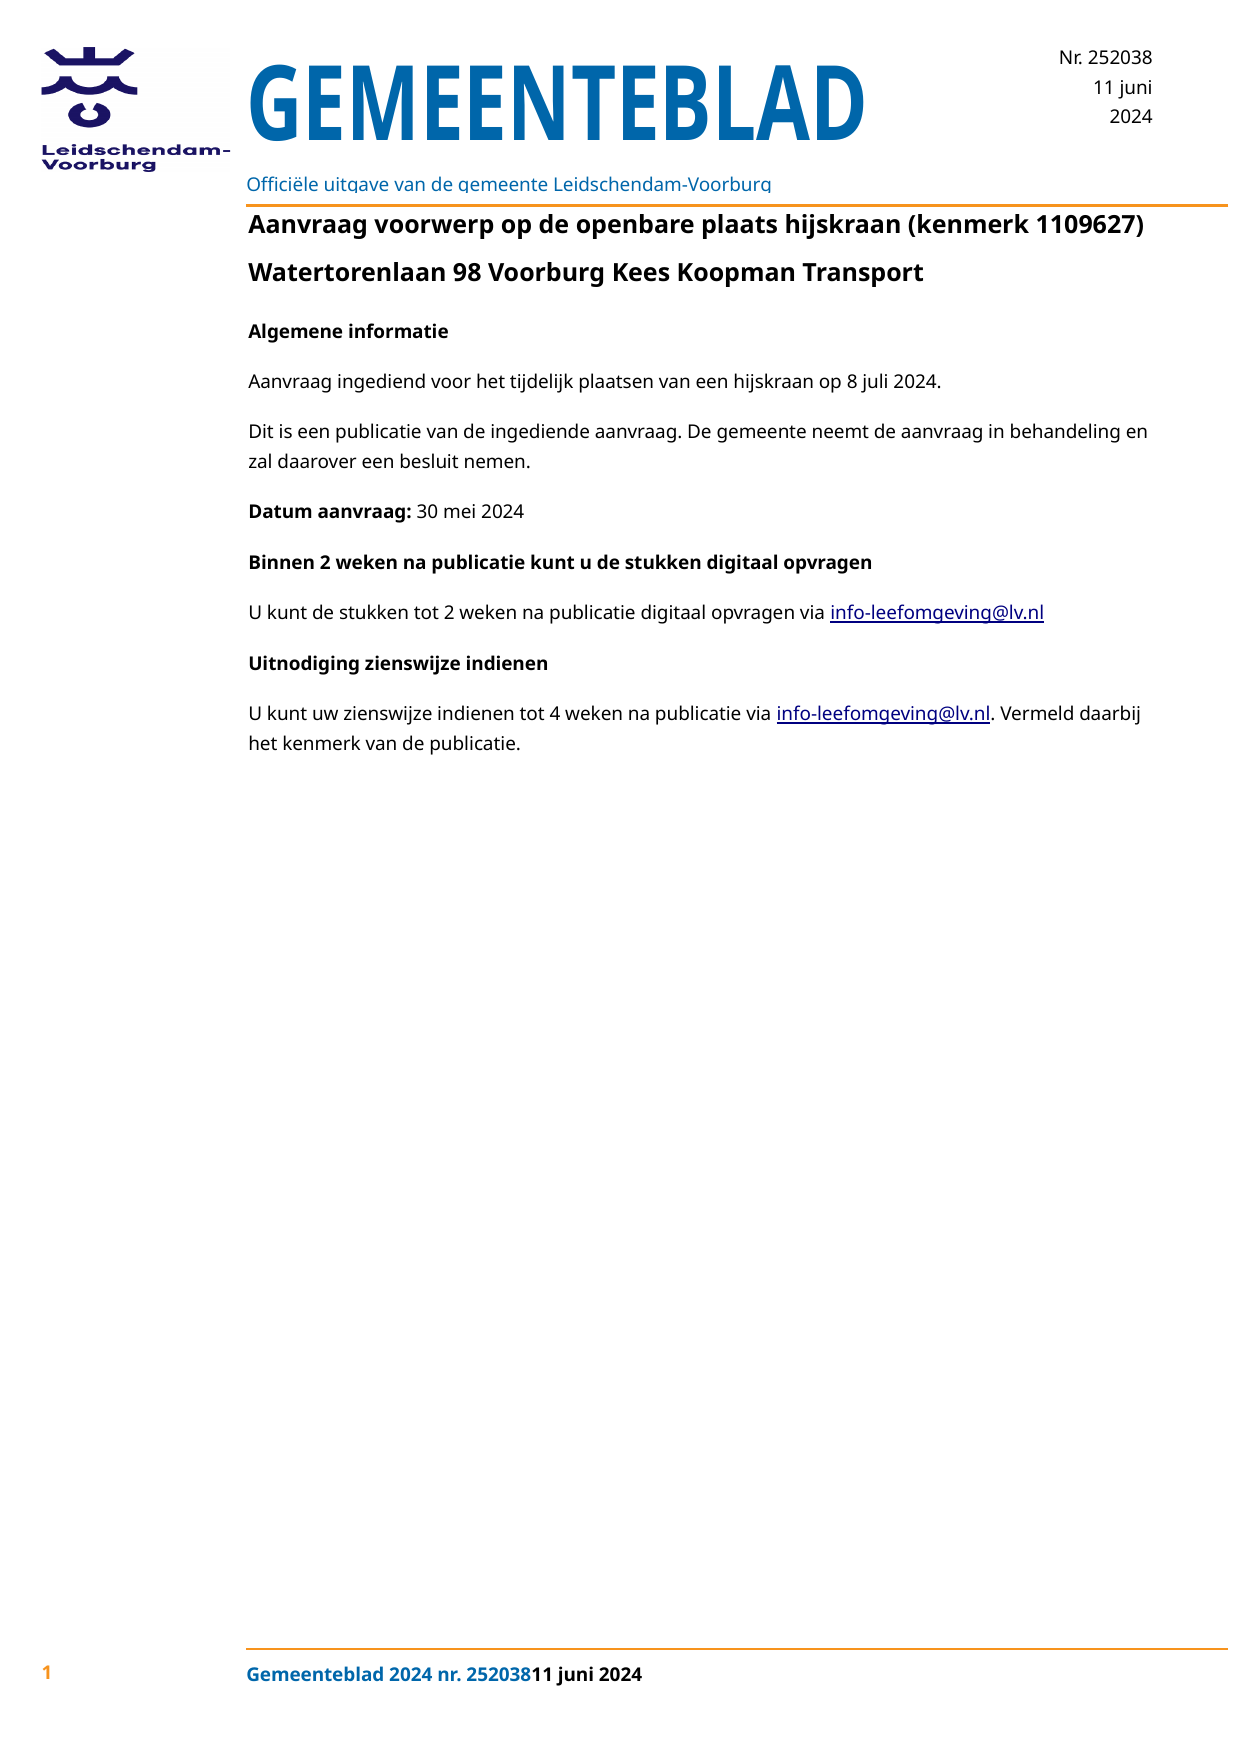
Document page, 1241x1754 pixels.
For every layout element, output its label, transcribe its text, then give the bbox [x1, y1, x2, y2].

text Algemene informatie [248, 318, 1152, 344]
text U kunt de stukken tot 2 weken na publicatie digitaal opvragen via info-leefomgeving@lv.nl [248, 599, 1152, 625]
text Datum aanvraag: 30 mei 2024 [248, 499, 1152, 524]
text U kunt uw zienswijze indienen tot 4 weken na publicatie via info-leefomgeving@lv.nl. Vermeld daarbij het kenmerk van de publicatie. [248, 700, 1152, 756]
text Dit is een publicatie van de ingediende aanvraag. De gemeente neemt de aanvraag in behandeling en zal daarover een besluit nemen. [248, 419, 1152, 474]
text Binnen 2 weken na publicatie kunt u de stukken digitaal opvragen [248, 549, 1152, 575]
text Uitnodiging zienswijze indienen [248, 650, 1152, 676]
picture [41, 47, 231, 172]
text Aanvraag ingediend voor het tijdelijk plaatsen van een hijskraan op 8 juli 2024. [248, 368, 1152, 394]
text Aanvraag voorwerp op de openbare plaats hijskraan (kenmerk 1109627) Watertorenlaan 98 Voorburg Kees Koopman Transport [248, 207, 1152, 288]
